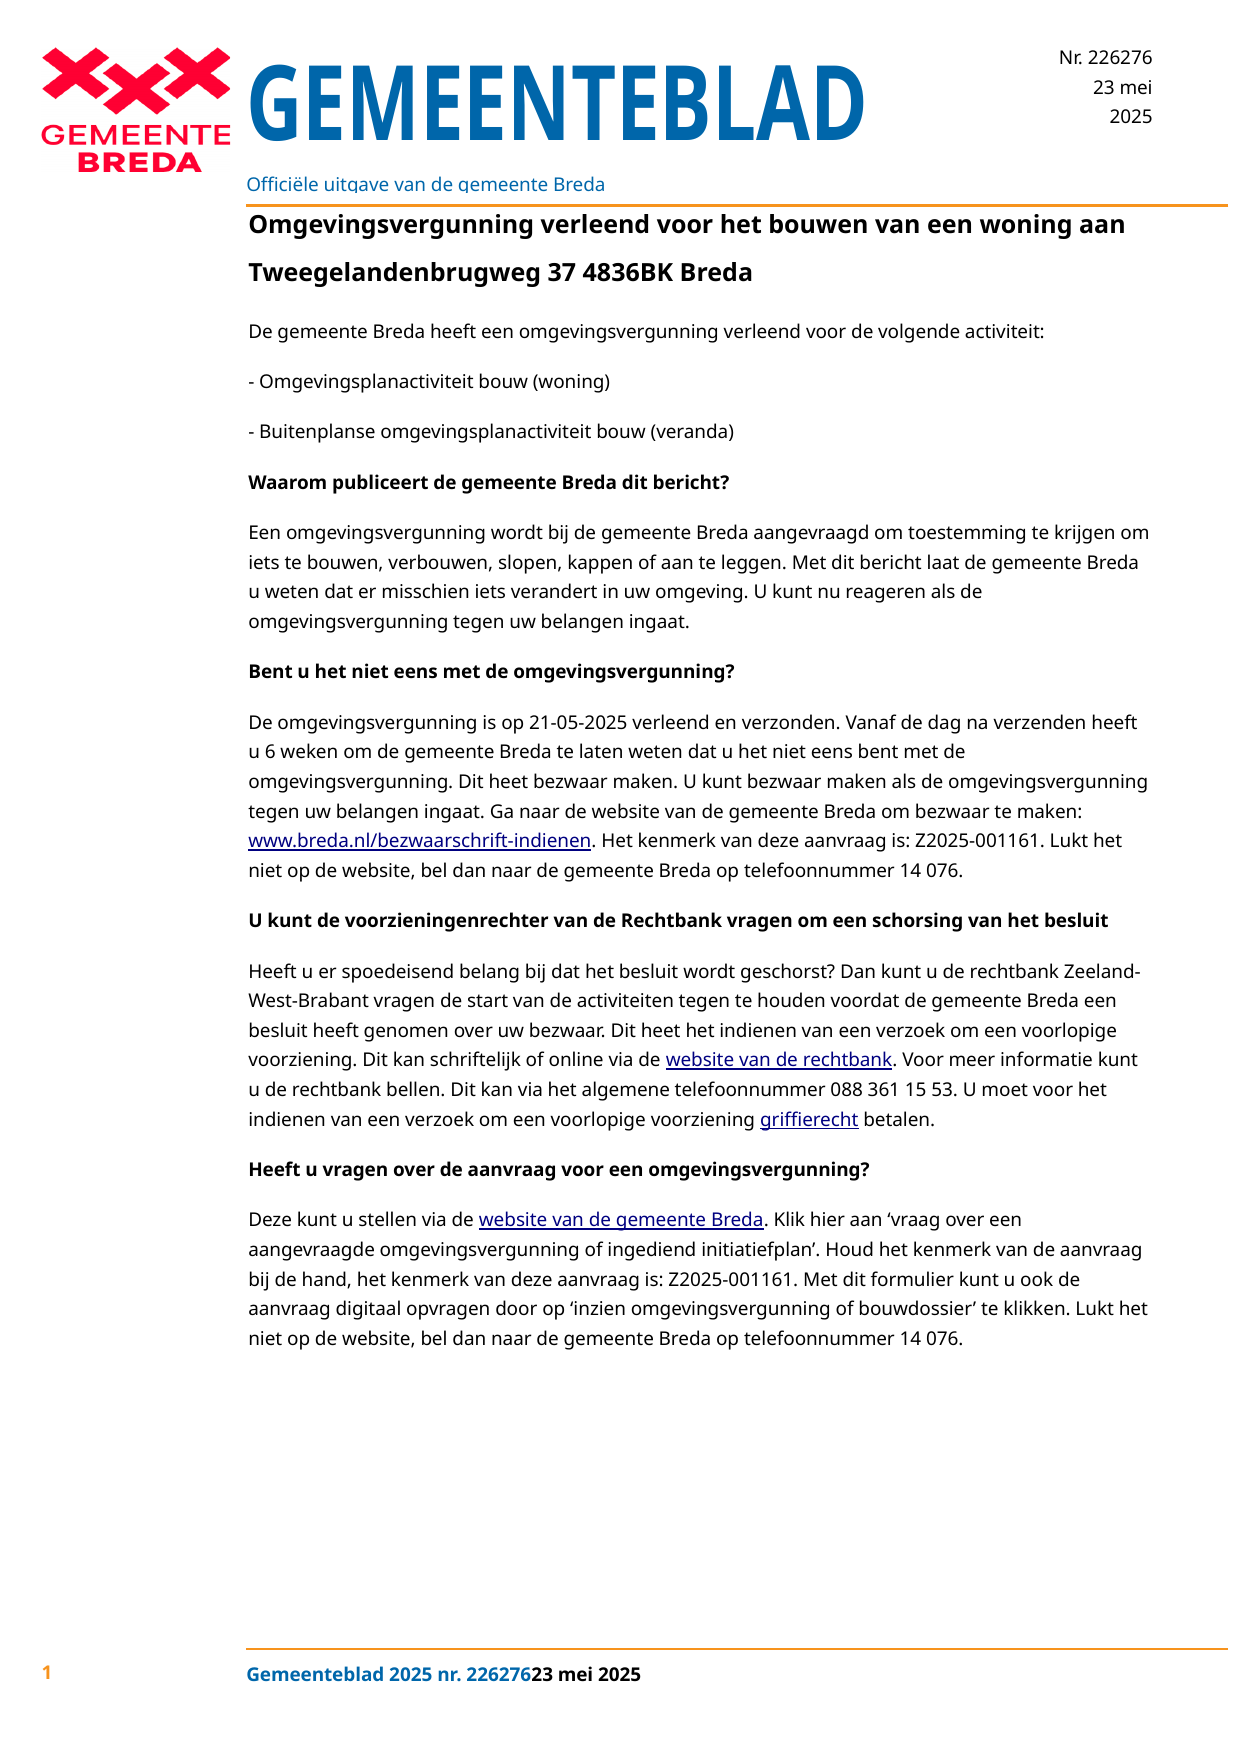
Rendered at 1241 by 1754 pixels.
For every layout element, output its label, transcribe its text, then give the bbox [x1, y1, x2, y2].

text U kunt de voorzieningenrechter van de Rechtbank vragen om een schorsing van het besluit [248, 907, 1152, 933]
text - Omgevingsplanactiviteit bouw (woning) [248, 368, 1152, 394]
text Deze kunt u stellen via de website van de gemeente Breda. Klik hier aan ‘vraag over een aangevraagde omgevingsvergunning of ingediend initiatiefplan’. Houd het kenmerk van de aanvraag bij de hand, het kenmerk van deze aanvraag is: Z2025-001161. Met dit formulier kunt u ook de aanvraag digitaal opvragen door op ‘inzien omgevingsvergunning of bouwdossier’ te klikken. Lukt het niet op de website, bel dan naar de gemeente Breda op telefoonnummer 14 076. [248, 1207, 1152, 1351]
text Een omgevingsvergunning wordt bij de gemeente Breda aangevraagd om toestemming te krijgen om iets te bouwen, verbouwen, slopen, kappen of aan te leggen. Met dit bericht laat de gemeente Breda u weten dat er misschien iets verandert in uw omgeving. U kunt nu reageren als de omgevingsvergunning tegen uw belangen ingaat. [248, 519, 1152, 634]
text Omgevingsvergunning verleend voor het bouwen van een woning aan Tweegelandenbrugweg 37 4836BK Breda [248, 207, 1152, 288]
text Heeft u er spoedeisend belang bij dat het besluit wordt geschorst? Dan kunt u de rechtbank Zeeland-West-Brabant vragen de start van de activiteiten tegen te houden voordat de gemeente Breda een besluit heeft genomen over uw bezwaar. Dit heet het indienen van een verzoek om een voorlopige voorziening. Dit kan schriftelijk of online via de website van de rechtbank. Voor meer informatie kunt u de rechtbank bellen. Dit kan via het algemene telefoonnummer 088 361 15 53. U moet voor het indienen van een verzoek om een voorlopige voorziening griffierecht betalen. [248, 958, 1152, 1132]
text Heeft u vragen over de aanvraag voor een omgevingsvergunning? [248, 1156, 1152, 1182]
text Bent u het niet eens met de omgevingsvergunning? [248, 659, 1152, 684]
text - Buitenplanse omgevingsplanactiviteit bouw (veranda) [248, 419, 1152, 444]
text De gemeente Breda heeft een omgevingsvergunning verleend voor de volgende activiteit: [248, 318, 1152, 344]
text Waarom publiceert de gemeente Breda dit bericht? [248, 469, 1152, 495]
picture [41, 47, 231, 172]
text De omgevingsvergunning is op 21-05-2025 verleend en verzonden. Vanaf de dag na verzenden heeft u 6 weken om de gemeente Breda te laten weten dat u het niet eens bent met de omgevingsvergunning. Dit heet bezwaar maken. U kunt bezwaar maken als de omgevingsvergunning tegen uw belangen ingaat. Ga naar de website van de gemeente Breda om bezwaar te maken: www.breda.nl/bezwaarschrift-indienen. Het kenmerk van deze aanvraag is: Z2025-001161. Lukt het niet op de website, bel dan naar de gemeente Breda op telefoonnummer 14 076. [248, 709, 1152, 883]
